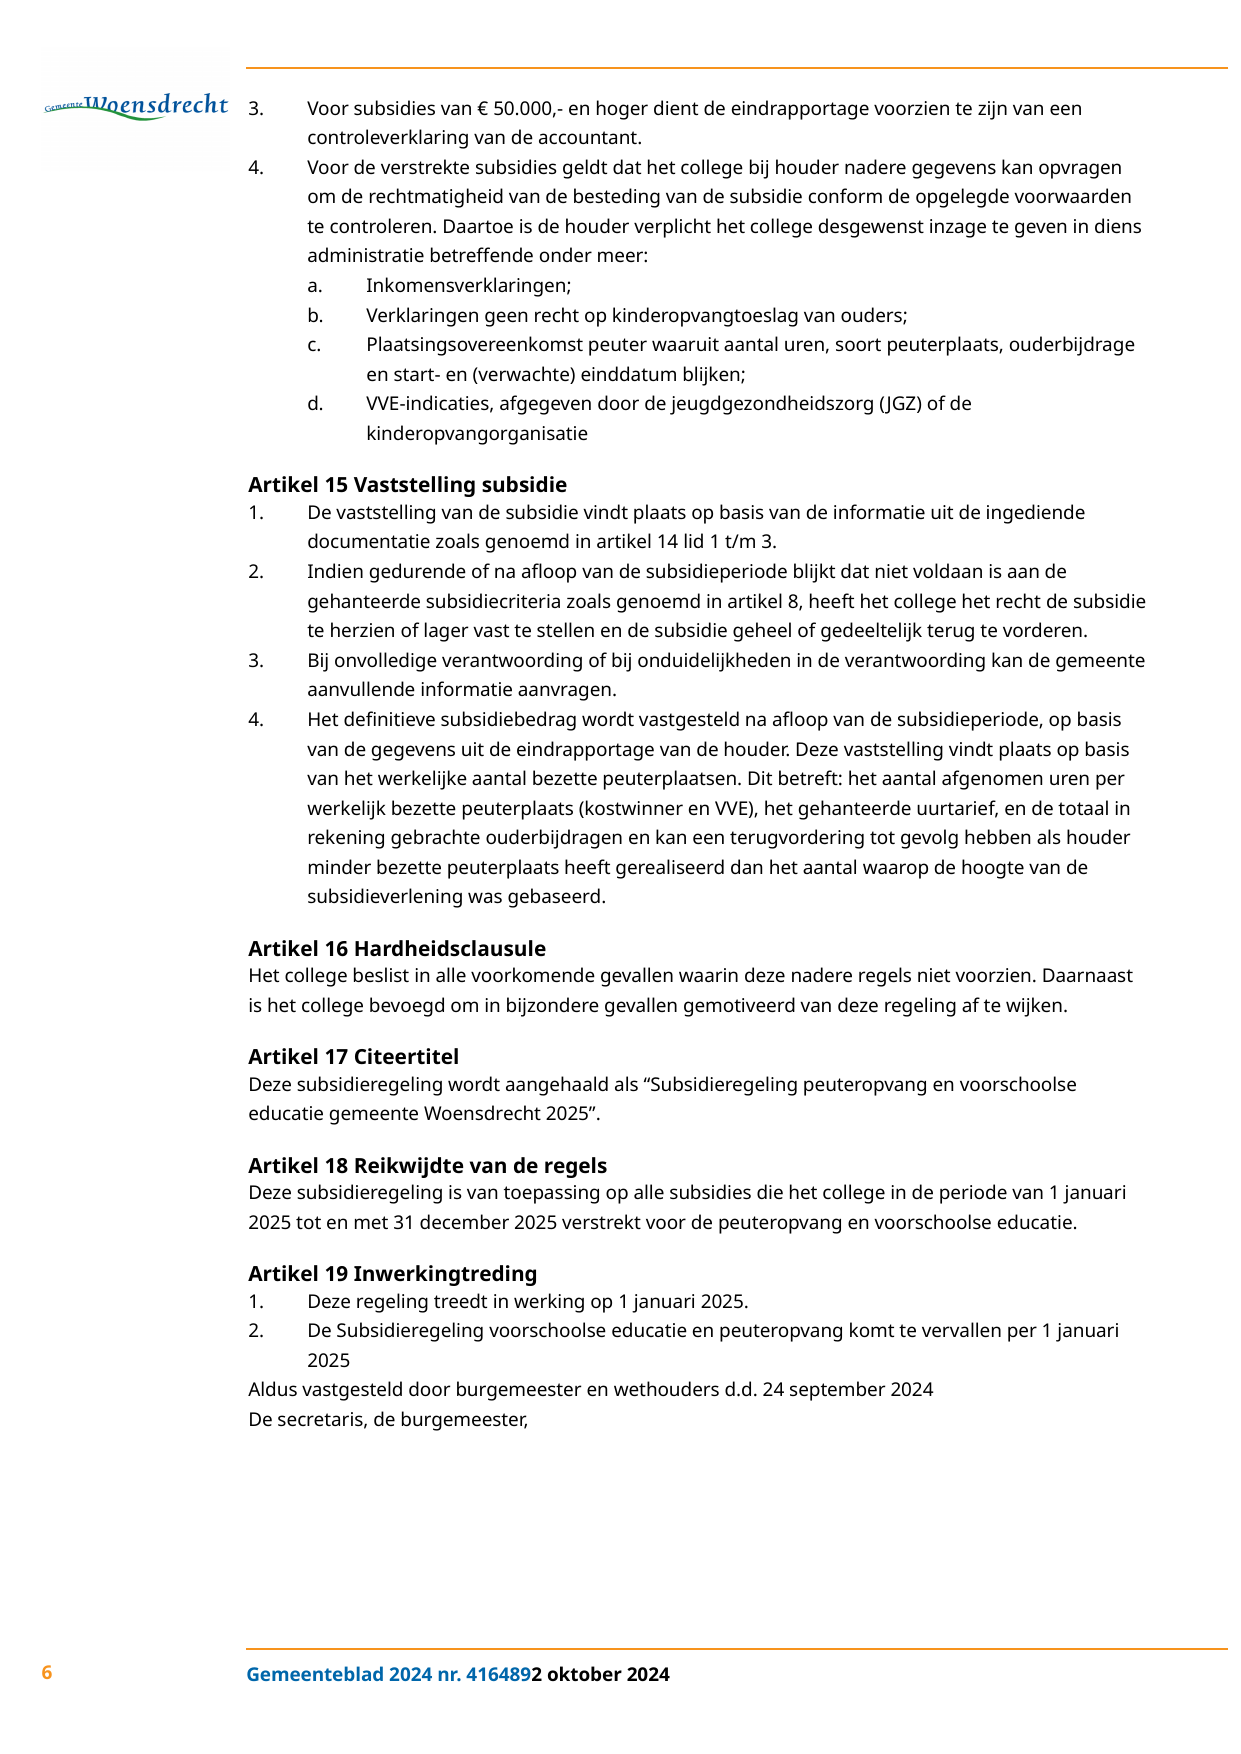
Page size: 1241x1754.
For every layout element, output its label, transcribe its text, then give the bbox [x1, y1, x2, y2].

text Artikel 19 Inwerkingtreding [248, 1259, 1152, 1288]
list Deze regeling treedt in werking op 1 januari 2025. [248, 1288, 1152, 1313]
text Artikel 16 Hardheidsclausule [248, 934, 1152, 962]
list Indien gedurende of na afloop van de subsidieperiode blijkt dat niet voldaan is aan de gehanteerde subsidiecriteria zoals genoemd in artikel 8, heeft het college het recht de subsidie te herzien of lager vast te stellen en de subsidie geheel of gedeeltelijk terug te vorderen. [248, 558, 1152, 643]
text Aldus vastgesteld door burgemeester en wethouders d.d. 24 september 2024 [248, 1377, 1152, 1402]
list Plaatsingsovereenkomst peuter waaruit aantal uren, soort peuterplaats, ouderbijdrage en start- en (verwachte) einddatum blijken; [307, 331, 1152, 387]
text De secretaris, de burgemeester, [248, 1406, 1152, 1432]
text Deze subsidieregeling wordt aangehaald als “Subsidieregeling peuteropvang en voorschoolse educatie gemeente Woensdrecht 2025”. [248, 1071, 1152, 1126]
text Deze subsidieregeling is van toepassing op alle subsidies die het college in de periode van 1 januari 2025 tot en met 31 december 2025 verstrekt voor de peuteropvang en voorschoolse educatie. [248, 1179, 1152, 1235]
text Het college beslist in alle voorkomende gevallen waarin deze nadere regels niet voorzien. Daarnaast is het college bevoegd om in bijzondere gevallen gemotiveerd van deze regeling af te wijken. [248, 962, 1152, 1018]
list Bij onvolledige verantwoording of bij onduidelijkheden in de verantwoording kan de gemeente aanvullende informatie aanvragen. [248, 647, 1152, 702]
list Het definitieve subsidiebedrag wordt vastgesteld na afloop van de subsidieperiode, op basis van de gegevens uit de eindrapportage van de houder. Deze vaststelling vindt plaats op basis van het werkelijke aantal bezette peuterplaatsen. Dit betreft: het aantal afgenomen uren per werkelijk bezette peuterplaats (kostwinner en VVE), het gehanteerde uurtarief, en de totaal in rekening gebrachte ouderbijdragen en kan een terugvordering tot gevolg hebben als houder minder bezette peuterplaats heeft gerealiseerd dan het aantal waarop de hoogte van de subsidieverlening was gebaseerd. [248, 706, 1152, 909]
list De vaststelling van de subsidie vindt plaats op basis van de informatie uit de ingediende documentatie zoals genoemd in artikel 14 lid 1 t/m 3. [248, 499, 1152, 554]
text Artikel 15 Vaststelling subsidie [248, 471, 1152, 499]
picture [41, 47, 231, 172]
text Artikel 18 Reikwijdte van de regels [248, 1151, 1152, 1179]
list Inkomensverklaringen; [307, 272, 1152, 298]
list De Subsidieregeling voorschoolse educatie en peuteropvang komt te vervallen per 1 januari 2025 [248, 1317, 1152, 1373]
list VVE-indicaties, afgegeven door de jeugdgezondheidszorg (JGZ) of de kinderopvangorganisatie [307, 391, 1152, 446]
list Verklaringen geen recht op kinderopvangtoeslag van ouders; [307, 302, 1152, 328]
list Voor de verstrekte subsidies geldt dat het college bij houder nadere gegevens kan opvragen om de rechtmatigheid van de besteding van de subsidie conform de opgelegde voorwaarden te controleren. Daartoe is de houder verplicht het college desgewenst inzage te geven in diens administratie betreffende onder meer: [248, 154, 1152, 268]
list Voor subsidies van € 50.000,- en hoger dient de eindrapportage voorzien te zijn van een controleverklaring van de accountant. [248, 95, 1152, 150]
text Artikel 17 Citeertitel [248, 1042, 1152, 1071]
